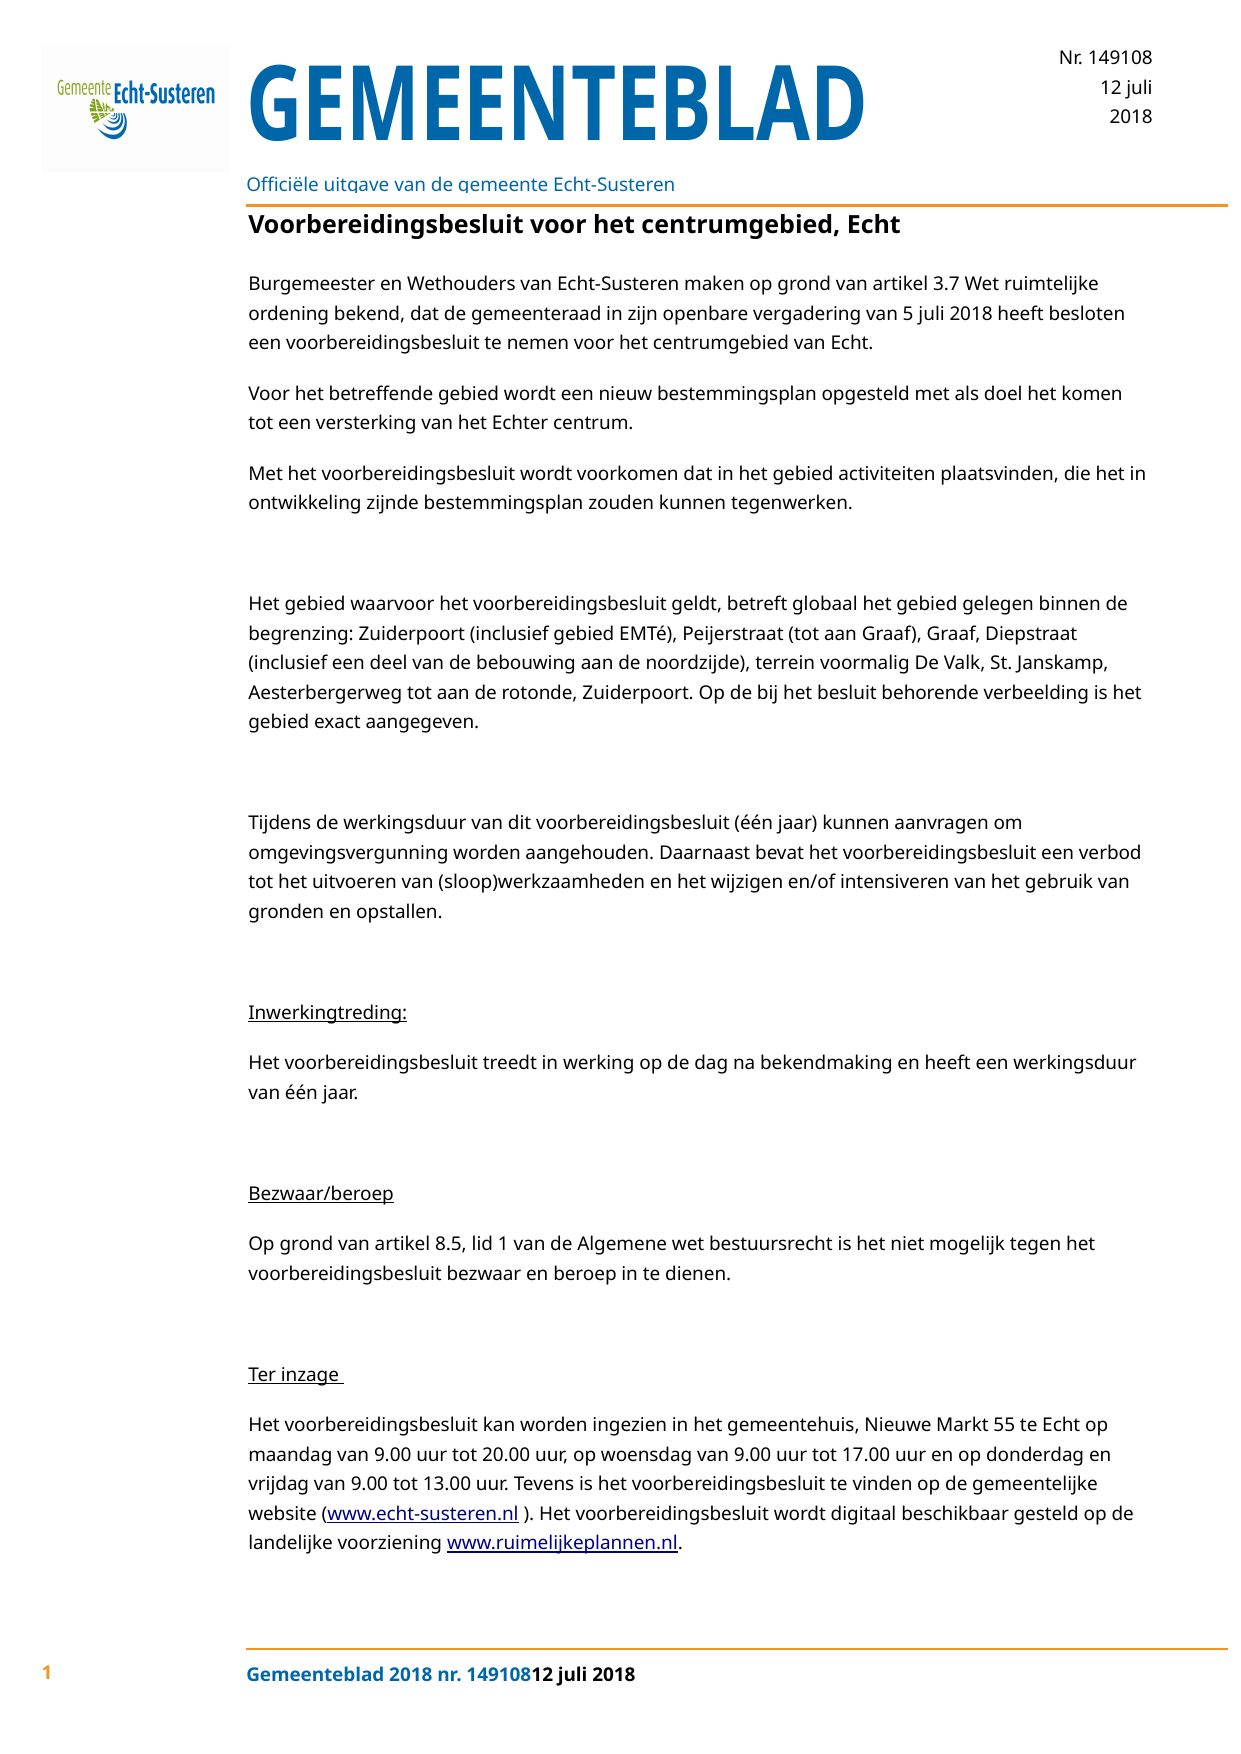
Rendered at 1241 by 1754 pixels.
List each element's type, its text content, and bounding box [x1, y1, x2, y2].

text Tijdens de werkingsduur van dit voorbereidingsbesluit (één jaar) kunnen aanvragen om omgevingsvergunning worden aangehouden. Daarnaast bevat het voorbereidingsbesluit een verbod tot het uitvoeren van (sloop)werkzaamheden en het wijzigen en/of intensiveren van het gebruik van gronden en opstallen. [248, 809, 1152, 924]
picture [41, 47, 231, 172]
text Inwerkingtreding: [248, 999, 1152, 1025]
text Het gebied waarvoor het voorbereidingsbesluit geldt, betreft globaal het gebied gelegen binnen de begrenzing: Zuiderpoort (inclusief gebied EMTé), Peijerstraat (tot aan Graaf), Graaf, Diepstraat (inclusief een deel van de bebouwing aan de noordzijde), terrein voormalig De Valk, St. Janskamp, Aesterbergerweg tot aan de rotonde, Zuiderpoort. Op de bij het besluit behorende verbeelding is het gebied exact aangegeven. [248, 590, 1152, 734]
text Het voorbereidingsbesluit treedt in werking op de dag na bekendmaking en heeft een werkingsduur van één jaar. [248, 1049, 1152, 1105]
text Burgemeester en Wethouders van Echt-Susteren maken op grond van artikel 3.7 Wet ruimtelijke ordening bekend, dat de gemeenteraad in zijn openbare vergadering van 5 juli 2018 heeft besloten een voorbereidingsbesluit te nemen voor het centrumgebied van Echt. [248, 270, 1152, 355]
text Met het voorbereidingsbesluit wordt voorkomen dat in het gebied activiteiten plaatsvinden, die het in ontwikkeling zijnde bestemmingsplan zouden kunnen tegenwerken. [248, 460, 1152, 515]
text Voor het betreffende gebied wordt een nieuw bestemmingsplan opgesteld met als doel het komen tot een versterking van het Echter centrum. [248, 380, 1152, 435]
text Bezwaar/beroep [248, 1180, 1152, 1206]
text Op grond van artikel 8.5, lid 1 van de Algemene wet bestuursrecht is het niet mogelijk tegen het voorbereidingsbesluit bezwaar en beroep in te dienen. [248, 1230, 1152, 1286]
text Ter inzage [248, 1361, 1152, 1386]
text Het voorbereidingsbesluit kan worden ingezien in het gemeentehuis, Nieuwe Markt 55 te Echt op maandag van 9.00 uur tot 20.00 uur, op woensdag van 9.00 uur tot 17.00 uur en op donderdag en vrijdag van 9.00 tot 13.00 uur. Tevens is het voorbereidingsbesluit te vinden op de gemeentelijke website (www.echt-susteren.nl ). Het voorbereidingsbesluit wordt digitaal beschikbaar gesteld op de landelijke voorziening www.ruimelijkeplannen.nl. [248, 1411, 1152, 1555]
text Voorbereidingsbesluit voor het centrumgebied, Echt [248, 207, 1152, 241]
